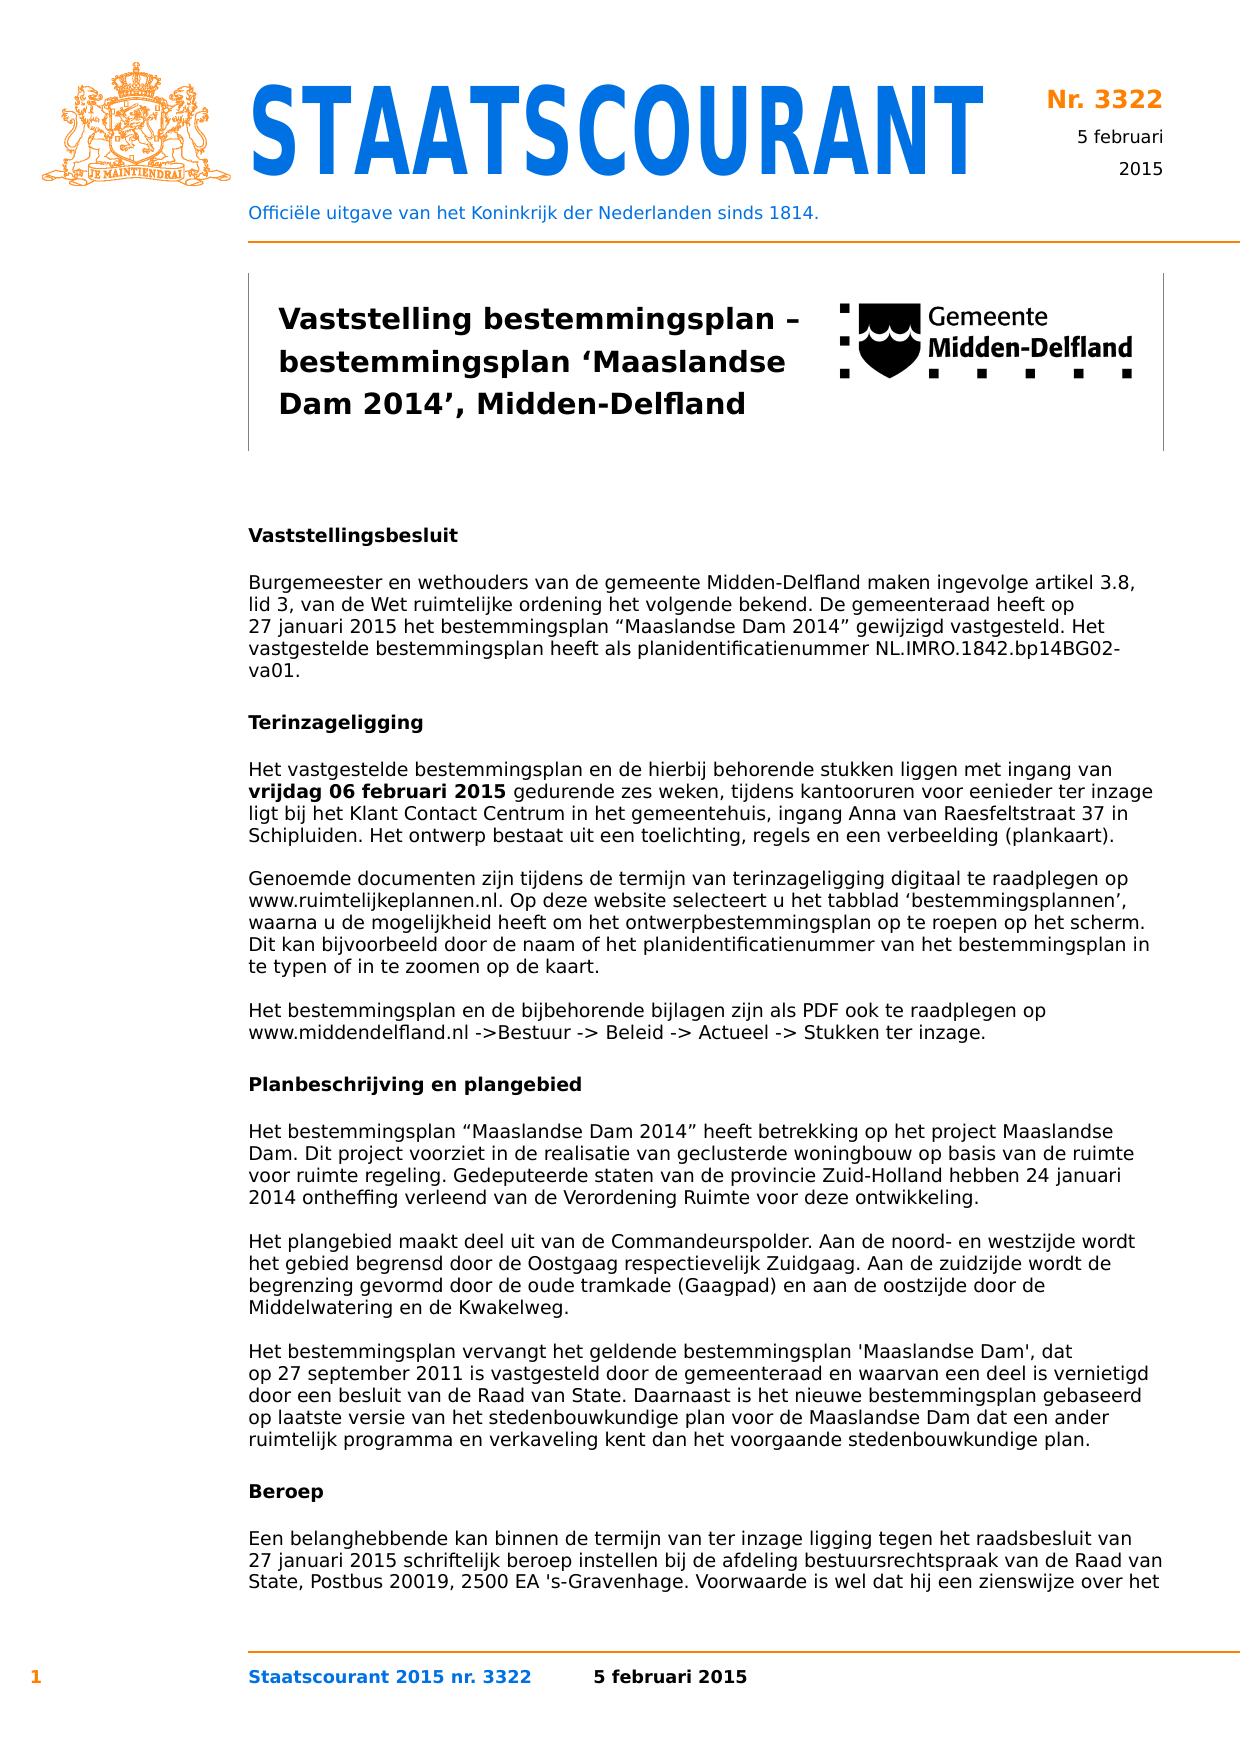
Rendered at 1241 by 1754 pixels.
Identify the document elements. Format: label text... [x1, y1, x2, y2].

table_cell Officiële uitgave van het Koninkrijk der Nederlanden sinds 1814. [248, 203, 1240, 241]
picture [838, 302, 1134, 380]
subtitle Vaststellingsbesluit [248, 525, 1163, 547]
text Het bestemmingsplan vervangt het geldende bestemmingsplan 'Maaslandse Dam', dat [248, 1341, 1163, 1363]
table_header Nr. 3322 [998, 62, 1240, 121]
text Het bestemmingsplan “Maaslandse Dam 2014” heeft betrekking op het project Maaslandse Dam. Dit project voorziet in de realisatie van geclusterde woningbouw op basis van de ruimte voor ruimte regeling. Gedeputeerde staten van de provincie Zuid-Holland hebben 24 januari 2014 ontheffing verleend van de Verordening Ruimte voor deze ontwikkeling. [248, 1121, 1163, 1209]
table_cell 2015 [998, 153, 1240, 203]
text www.middendelfland.nl ->Bestuur -> Beleid -> Actueel -> Stukken ter inzage. [248, 1022, 1163, 1044]
text op 27 september 2011 is vastgesteld door de gemeenteraad en waarvan een deel is vernietigd door een besluit van de Raad van State. Daarnaast is het nieuwe bestemmingsplan gebaseerd op laatste versie van het stedenbouwkundige plan voor de Maaslandse Dam dat een ander ruimtelijk programma en verkaveling kent dan het voorgaande stedenbouwkundige plan. [248, 1363, 1163, 1451]
text Genoemde documenten zijn tijdens de termijn van terinzageligging digitaal te raadplegen op www.ruimtelijkeplannen.nl. Op deze website selecteert u het tabblad ‘bestemmingsplannen’, waarna u de mogelijkheid heeft om het ontwerpbestemmingsplan op te roepen op het scherm. Dit kan bijvoorbeeld door de naam of het planidentificatienummer van het bestemmingsplan in te typen of in te zoomen op de kaart. [248, 868, 1163, 978]
table_header STAATSCOURANT [248, 62, 998, 203]
picture [41, 62, 231, 186]
text Het bestemmingsplan en de bijbehorende bijlagen zijn als PDF ook te raadplegen op [248, 1000, 1163, 1022]
table_cell 5 februari [998, 121, 1240, 153]
subtitle Terinzageligging [248, 712, 1163, 733]
table_header [25, 62, 248, 241]
subtitle Vaststelling bestemmingsplan – bestemmingsplan ‘Maaslandse Dam 2014’, Midden-Delfland [249, 273, 1163, 451]
text Een belanghebbende kan binnen de termijn van ter inzage ligging tegen het raadsbesluit van 27 januari 2015 schriftelijk beroep instellen bij de afdeling bestuursrechtspraak van de Raad van State, Postbus 20019, 2500 EA 's-Gravenhage. Voorwaarde is wel dat hij een zienswijze over het [248, 1527, 1163, 1593]
text Het plangebied maakt deel uit van de Commandeurspolder. Aan de noord- en westzijde wordt het gebied begrensd door de Oostgaag respectievelijk Zuidgaag. Aan de zuidzijde wordt de begrenzing gevormd door de oude tramkade (Gaagpad) en aan de oostzijde door de Middelwatering en de Kwakelweg. [248, 1231, 1163, 1319]
text Burgemeester en wethouders van de gemeente Midden-Delfland maken ingevolge artikel 3.8, lid 3, van de Wet ruimtelijke ordening het volgende bekend. De gemeenteraad heeft op 27 januari 2015 het bestemmingsplan “Maaslandse Dam 2014” gewijzigd vastgesteld. Het vastgestelde bestemmingsplan heeft als planidentificatienummer NL.IMRO.1842.bp14BG02-va01. [248, 572, 1163, 682]
text Het vastgestelde bestemmingsplan en de hierbij behorende stukken liggen met ingang van vrijdag 06 februari 2015 gedurende zes weken, tijdens kantooruren voor eenieder ter inzage ligt bij het Klant Contact Centrum in het gemeentehuis, ingang Anna van Raesfeltstraat 37 in Schipluiden. Het ontwerp bestaat uit een toelichting, regels en een verbeelding (plankaart). [248, 758, 1163, 846]
subtitle Planbeschrijving en plangebied [248, 1074, 1163, 1096]
subtitle Beroep [248, 1481, 1163, 1502]
